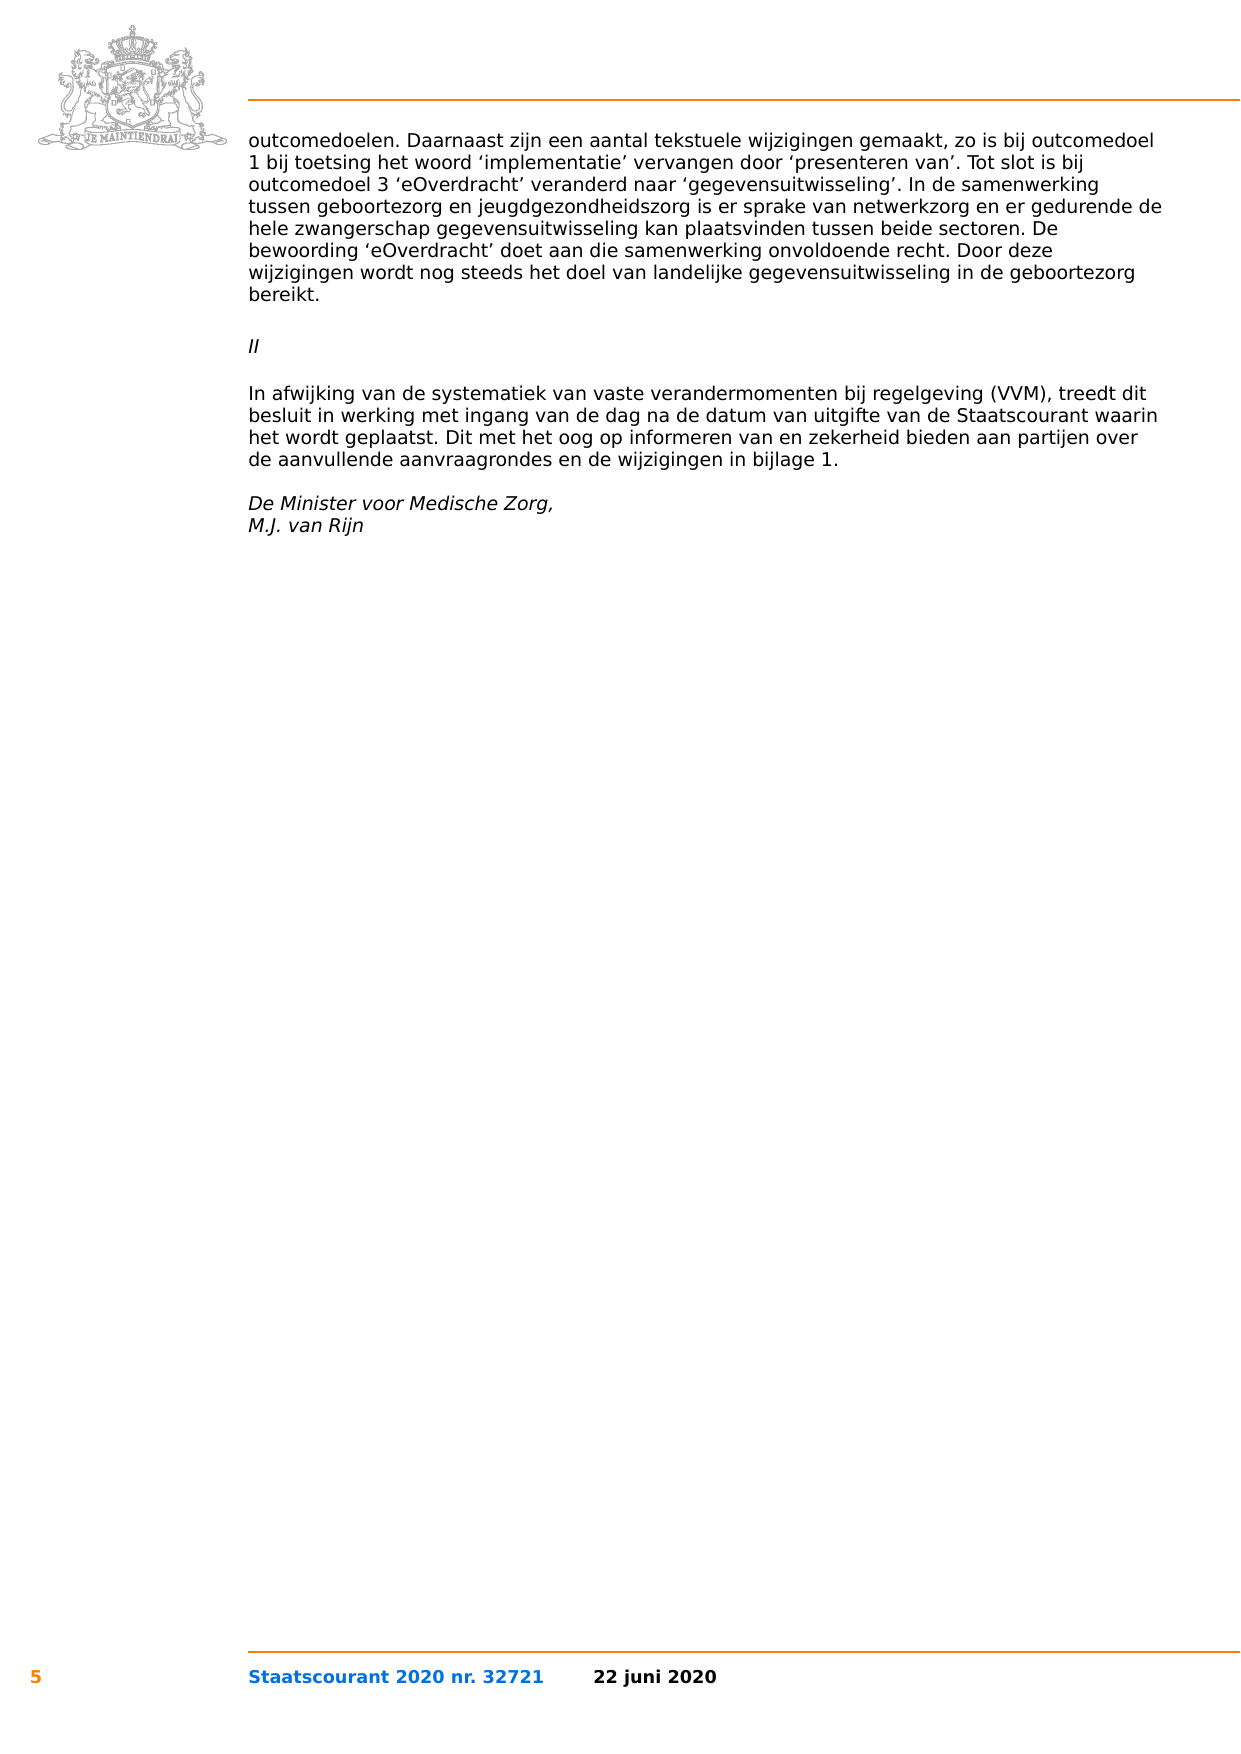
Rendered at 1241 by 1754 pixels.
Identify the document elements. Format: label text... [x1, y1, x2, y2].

picture [38, 25, 227, 150]
subtitle II [248, 336, 1163, 358]
text outcomedoelen. Daarnaast zijn een aantal tekstuele wijzigingen gemaakt, zo is bij outcomedoel 1 bij toetsing het woord ‘implementatie’ vervangen door ‘presenteren van’. Tot slot is bij outcomedoel 3 ‘eOverdracht’ veranderd naar ‘gegevensuitwisseling’. In de samenwerking tussen geboortezorg en jeugdgezondheidszorg is er sprake van netwerkzorg en er gedurende de hele zwangerschap gegevensuitwisseling kan plaatsvinden tussen beide sectoren. De bewoording ‘eOverdracht’ doet aan die samenwerking onvoldoende recht. Door deze wijzigingen wordt nog steeds het doel van landelijke gegevensuitwisseling in de geboortezorg bereikt. [248, 130, 1163, 306]
text De Minister voor Medische Zorg, M.J. van Rijn [248, 492, 1163, 536]
text In afwijking van de systematiek van vaste verandermomenten bij regelgeving (VVM), treedt dit besluit in werking met ingang van de dag na de datum van uitgifte van de Staatscourant waarin het wordt geplaatst. Dit met het oog op informeren van en zekerheid bieden aan partijen over de aanvullende aanvraagrondes en de wijzigingen in bijlage 1. [248, 383, 1163, 471]
